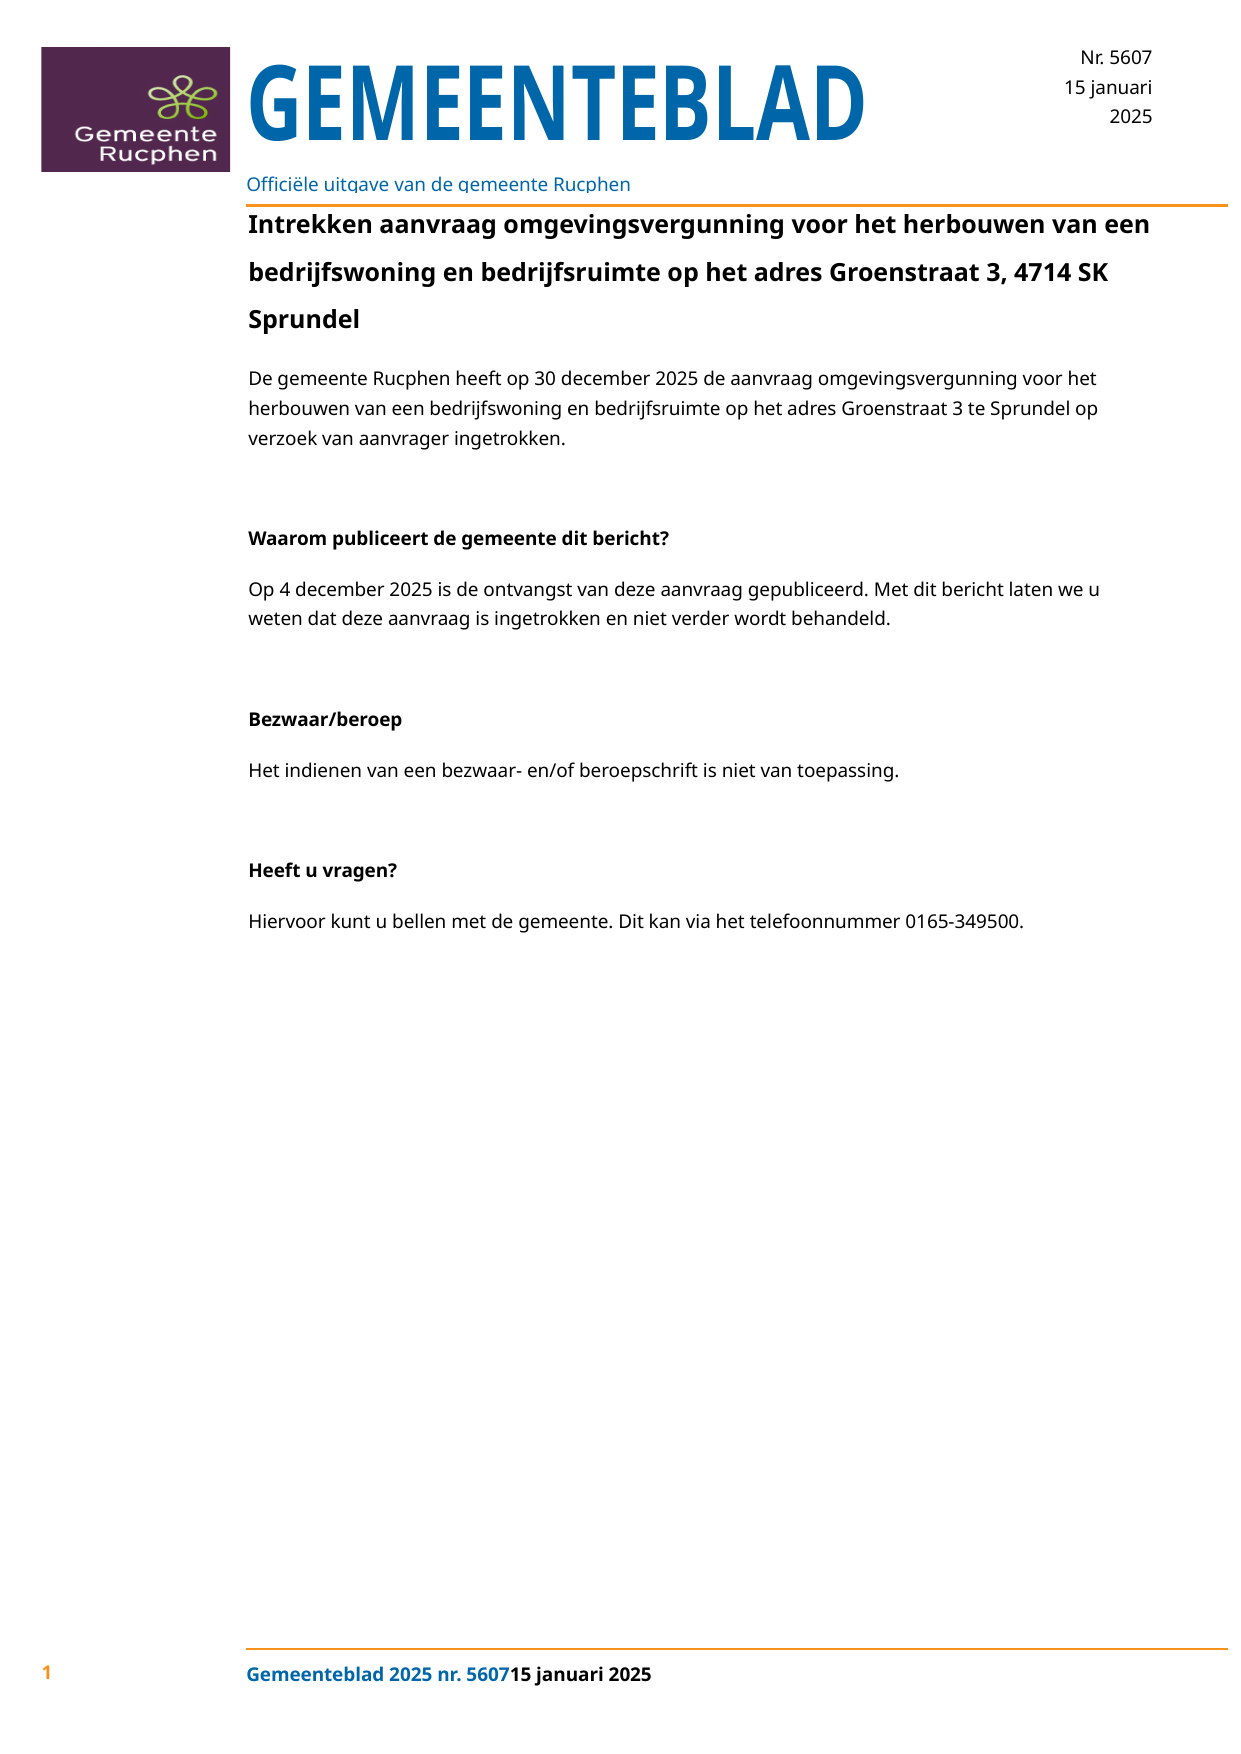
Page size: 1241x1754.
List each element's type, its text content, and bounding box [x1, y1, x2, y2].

text Heeft u vragen? [248, 858, 1152, 883]
text De gemeente Rucphen heeft op 30 december 2025 de aanvraag omgevingsvergunning voor het herbouwen van een bedrijfswoning en bedrijfsruimte op het adres Groenstraat 3 te Sprundel op verzoek van aanvrager ingetrokken. [248, 366, 1152, 450]
picture [41, 47, 231, 172]
text Op 4 december 2025 is de ontvangst van deze aanvraag gepubliceerd. Met dit bericht laten we u weten dat deze aanvraag is ingetrokken en niet verder wordt behandeld. [248, 576, 1152, 631]
text Hiervoor kunt u bellen met de gemeente. Dit kan via het telefoonnummer 0165-349500. [248, 908, 1152, 934]
text Intrekken aanvraag omgevingsvergunning voor het herbouwen van een bedrijfswoning en bedrijfsruimte op het adres Groenstraat 3, 4714 SK Sprundel [248, 207, 1152, 336]
text Het indienen van een bezwaar- en/of beroepschrift is niet van toepassing. [248, 757, 1152, 782]
text Waarom publiceert de gemeente dit bericht? [248, 526, 1152, 551]
text Bezwaar/beroep [248, 706, 1152, 732]
